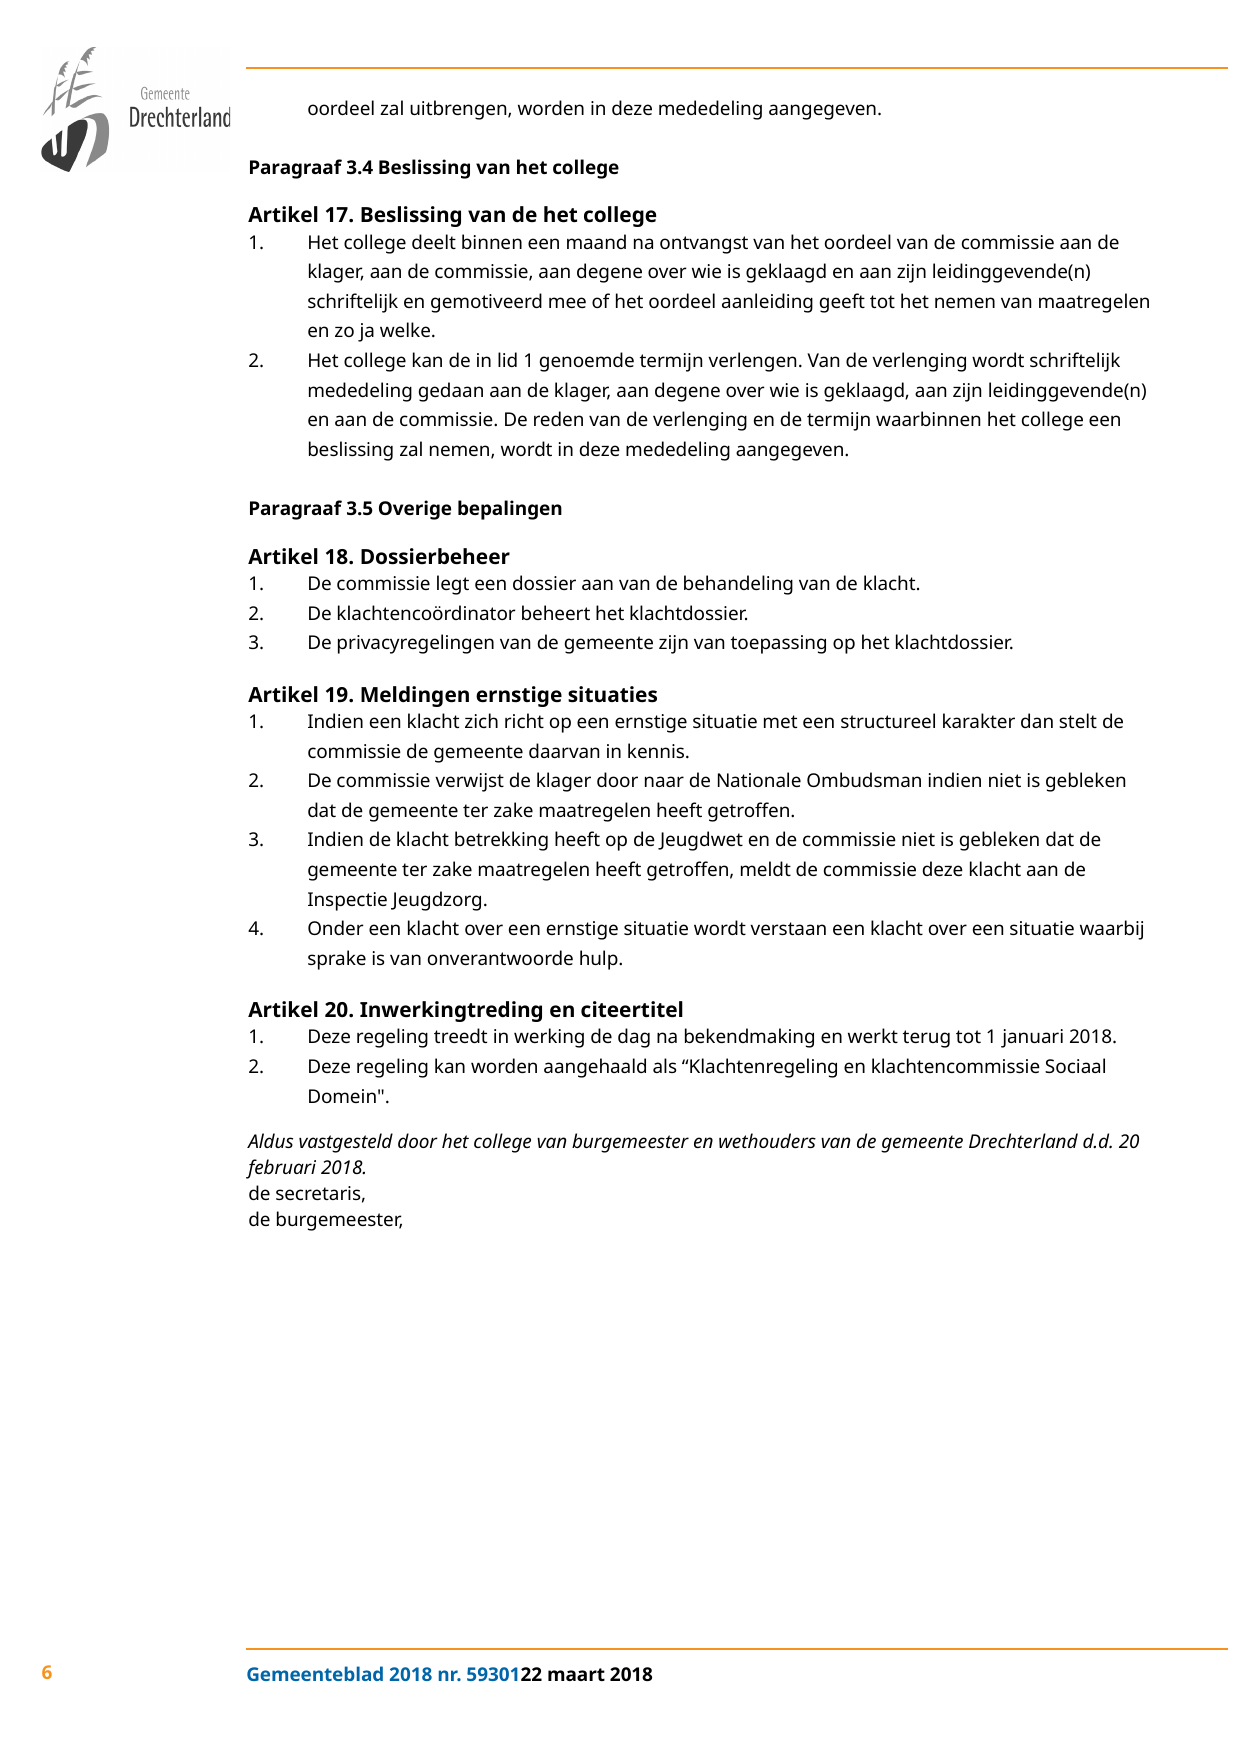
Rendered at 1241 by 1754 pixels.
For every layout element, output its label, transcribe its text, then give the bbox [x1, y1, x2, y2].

text Artikel 20. Inwerkingtreding en citeertitel [248, 995, 1152, 1024]
text Artikel 19. Meldingen ernstige situaties [248, 680, 1152, 708]
list Deze regeling treedt in werking de dag na bekendmaking en werkt terug tot 1 januari 2018. [248, 1024, 1152, 1049]
text Artikel 17. Beslissing van de het college [248, 201, 1152, 229]
list De privacyregelingen van de gemeente zijn van toepassing op het klachtdossier. [248, 629, 1152, 655]
text Paragraaf 3.5 Overige bepalingen [248, 495, 1152, 521]
list Deze regeling kan worden aangehaald als “Klachtenregeling en klachtencommissie Sociaal Domein". [248, 1053, 1152, 1109]
text de burgemeester, [248, 1206, 1152, 1231]
text de secretaris, [248, 1180, 1152, 1206]
picture [41, 47, 231, 172]
text Artikel 18. Dossierbeheer [248, 542, 1152, 570]
list Onder een klacht over een ernstige situatie wordt verstaan een klacht over een situatie waarbij sprake is van onverantwoorde hulp. [248, 915, 1152, 971]
list Indien een klacht zich richt op een ernstige situatie met een structureel karakter dan stelt de commissie de gemeente daarvan in kennis. [248, 708, 1152, 763]
list De commissie legt een dossier aan van de behandeling van de klacht. [248, 570, 1152, 596]
list De commissie verwijst de klager door naar de Nationale Ombudsman indien niet is gebleken dat de gemeente ter zake maatregelen heeft getroffen. [248, 767, 1152, 823]
list De klachtencoördinator beheert het klachtdossier. [248, 600, 1152, 626]
list Indien de klacht betrekking heeft op de Jeugdwet en de commissie niet is gebleken dat de gemeente ter zake maatregelen heeft getroffen, meldt de commissie deze klacht aan de Inspectie Jeugdzorg. [248, 827, 1152, 911]
text Aldus vastgesteld door het college van burgemeester en wethouders van de gemeente Drechterland d.d. 20 februari 2018. [248, 1128, 1152, 1180]
text Paragraaf 3.4 Beslissing van het college [248, 154, 1152, 180]
list oordeel zal uitbrengen, worden in deze mededeling aangegeven. [248, 95, 1152, 121]
list Het college deelt binnen een maand na ontvangst van het oordeel van de commissie aan de klager, aan de commissie, aan degene over wie is geklaagd en aan zijn leidinggevende(n) schriftelijk en gemotiveerd mee of het oordeel aanleiding geeft tot het nemen van maatregelen en zo ja welke. [248, 229, 1152, 343]
list Het college kan de in lid 1 genoemde termijn verlengen. Van de verlenging wordt schriftelijk mededeling gedaan aan de klager, aan degene over wie is geklaagd, aan zijn leidinggevende(n) en aan de commissie. De reden van de verlenging en de termijn waarbinnen het college een beslissing zal nemen, wordt in deze mededeling aangegeven. [248, 347, 1152, 462]
